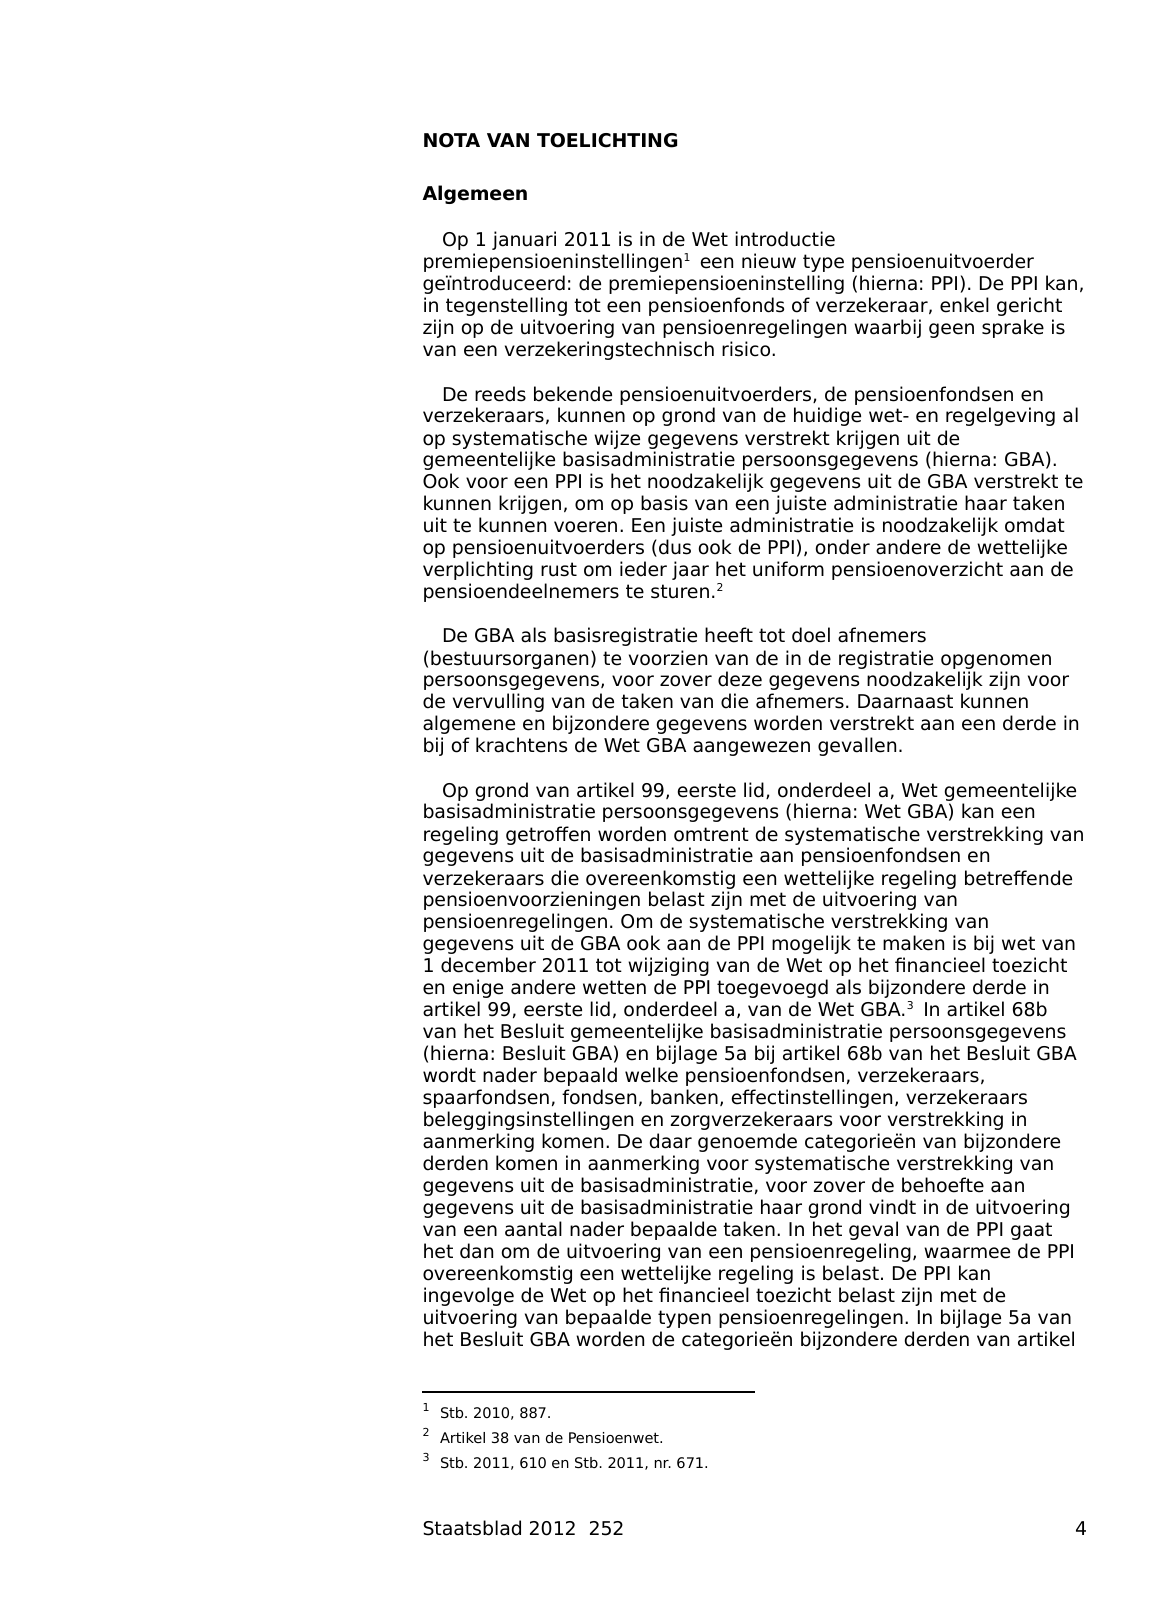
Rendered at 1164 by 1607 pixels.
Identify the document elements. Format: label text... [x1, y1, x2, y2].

subtitle Algemeen [422, 182, 1087, 204]
text Stb. 2011, 610 en Stb. 2011, nr. 671. [422, 1451, 1087, 1473]
text De GBA als basisregistratie heeft tot doel afnemers (bestuursorganen) te voorzien van de in de registratie opgenomen persoonsgegevens, voor zover deze gegevens noodzakelijk zijn voor de vervulling van de taken van die afnemers. Daarnaast kunnen algemene en bijzondere gegevens worden verstrekt aan een derde in bij of krachtens de Wet GBA aangewezen gevallen. [422, 625, 1087, 757]
text De reeds bekende pensioenuitvoerders, de pensioenfondsen en verzekeraars, kunnen op grond van de huidige wet- en regelgeving al op systematische wijze gegevens verstrekt krijgen uit de gemeentelijke basisadministratie persoonsgegevens (hierna: GBA). Ook voor een PPI is het noodzakelijk gegevens uit de GBA verstrekt te kunnen krijgen, om op basis van een juiste administratie haar taken uit te kunnen voeren. Een juiste administratie is noodzakelijk omdat op pensioenuitvoerders (dus ook de PPI), onder andere de wettelijke verplichting rust om ieder jaar het uniform pensioenoverzicht aan de pensioendeelnemers te sturen. [422, 383, 1087, 603]
text Op 1 januari 2011 is in de Wet introductie premiepensioeninstellingen een nieuw type pensioenuitvoerder geïntroduceerd: de premiepensioeninstelling (hierna: PPI). De PPI kan, in tegenstelling tot een pensioenfonds of verzekeraar, enkel gericht zijn op de uitvoering van pensioenregelingen waarbij geen sprake is van een verzekeringstechnisch risico. [422, 229, 1087, 361]
text Op grond van artikel 99, eerste lid, onderdeel a, Wet gemeentelijke basisadministratie persoonsgegevens (hierna: Wet GBA) kan een regeling getroffen worden omtrent de systematische verstrekking van gegevens uit de basisadministratie aan pensioenfondsen en verzekeraars die overeenkomstig een wettelijke regeling betreffende pensioenvoorzieningen belast zijn met de uitvoering van pensioenregelingen. Om de systematische verstrekking van gegevens uit de GBA ook aan de PPI mogelijk te maken is bij wet van 1 december 2011 tot wijziging van de Wet op het financieel toezicht en enige andere wetten de PPI toegevoegd als bijzondere derde in artikel 99, eerste lid, onderdeel a, van de Wet GBA. In artikel 68b van het Besluit gemeentelijke basisadministratie persoonsgegevens (hierna: Besluit GBA) en bijlage 5a bij artikel 68b van het Besluit GBA wordt nader bepaald welke pensioenfondsen, verzekeraars, spaarfondsen, fondsen, banken, effectinstellingen, verzekeraars beleggingsinstellingen en zorgverzekeraars voor verstrekking in aanmerking komen. De daar genoemde categorieën van bijzondere derden komen in aanmerking voor systematische verstrekking van gegevens uit de basisadministratie, voor zover de behoefte aan gegevens uit de basisadministratie haar grond vindt in de uitvoering van een aantal nader bepaalde taken. In het geval van de PPI gaat het dan om de uitvoering van een pensioenregeling, waarmee de PPI overeenkomstig een wettelijke regeling is belast. De PPI kan ingevolge de Wet op het financieel toezicht belast zijn met de uitvoering van bepaalde typen pensioenregelingen. In bijlage 5a van het Besluit GBA worden de categorieën bijzondere derden van artikel [422, 779, 1087, 1351]
subtitle NOTA VAN TOELICHTING [422, 130, 1087, 152]
text Artikel 38 van de Pensioenwet. [422, 1426, 1087, 1448]
text Stb. 2010, 887. [422, 1401, 1087, 1423]
